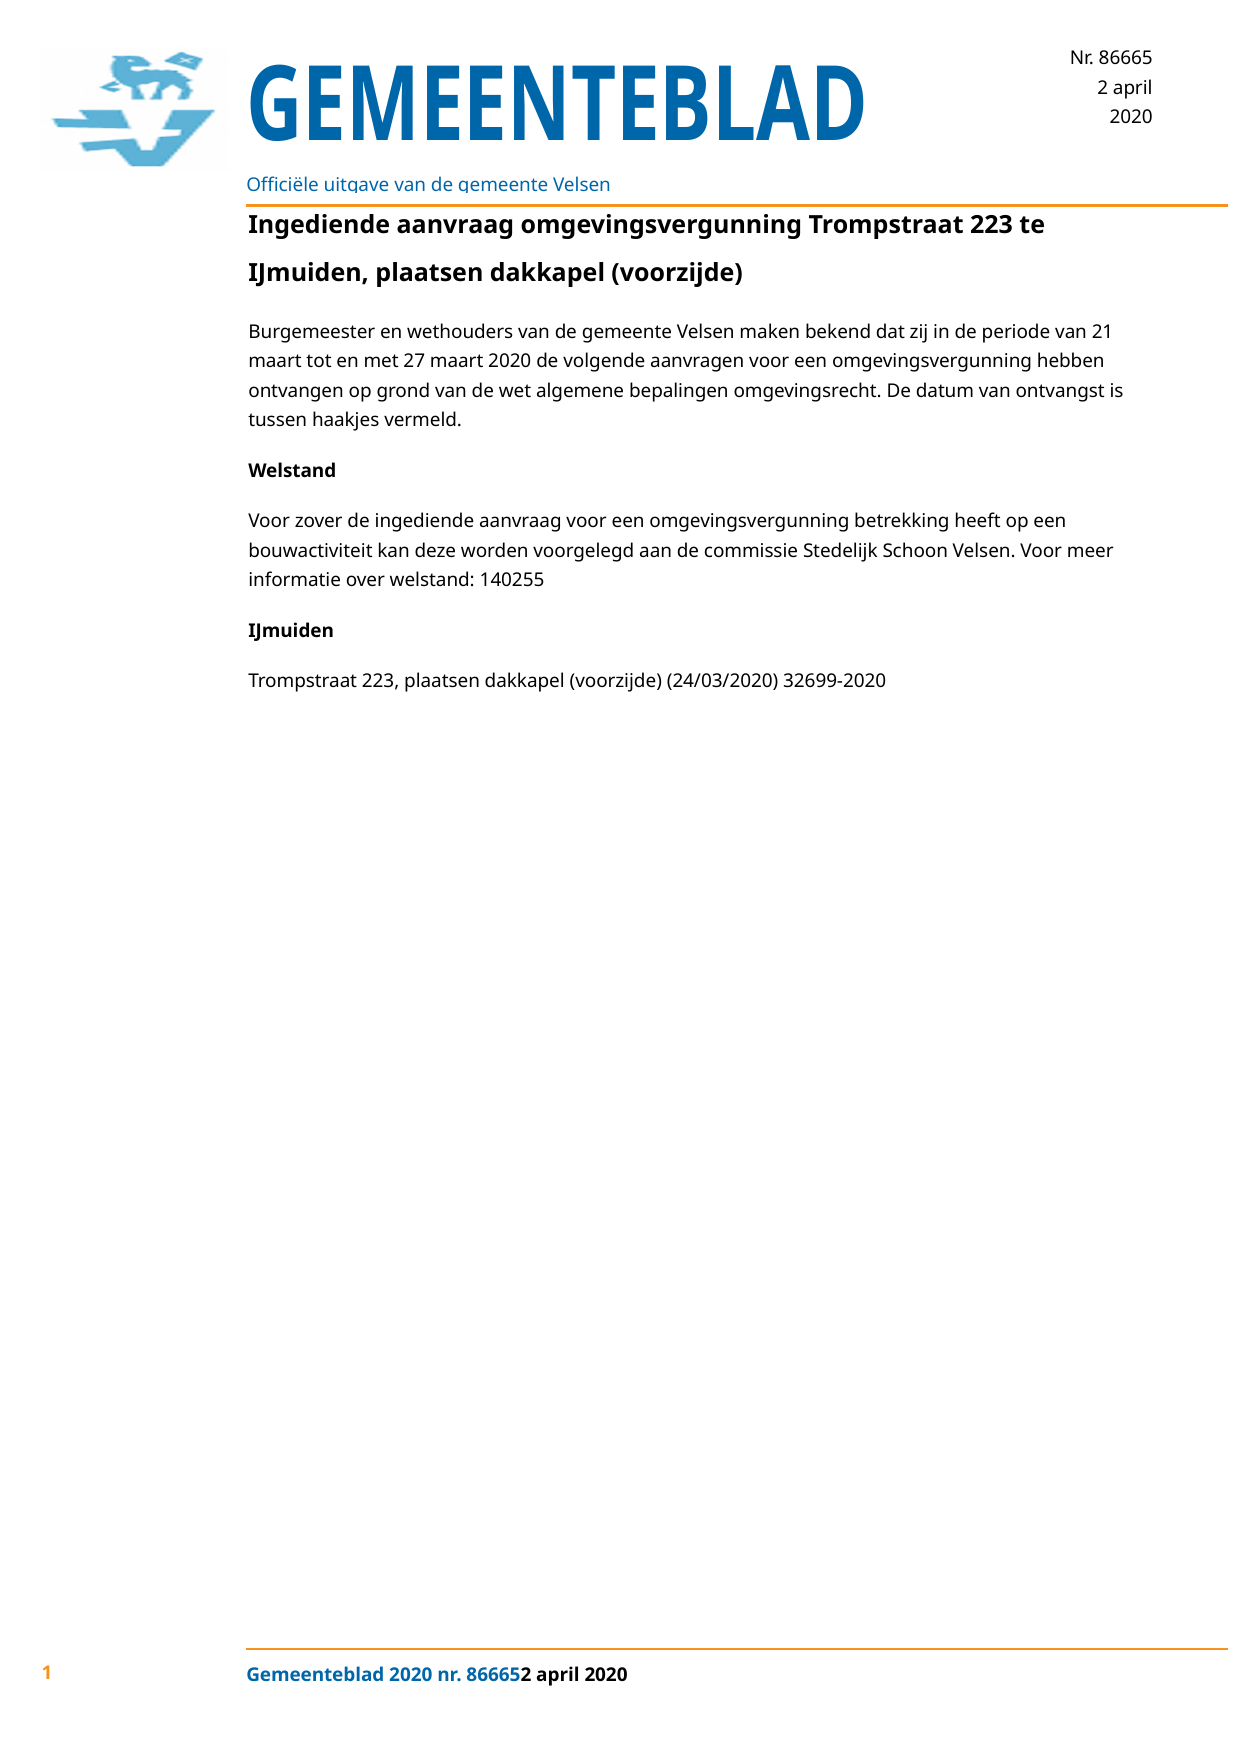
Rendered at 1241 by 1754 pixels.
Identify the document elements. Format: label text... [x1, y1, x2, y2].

text Burgemeester en wethouders van de gemeente Velsen maken bekend dat zij in de periode van 21 maart tot en met 27 maart 2020 de volgende aanvragen voor een omgevingsvergunning hebben ontvangen op grond van de wet algemene bepalingen omgevingsrecht. De datum van ontvangst is tussen haakjes vermeld. [248, 318, 1152, 432]
text Trompstraat 223, plaatsen dakkapel (voorzijde) (24/03/2020) 32699-2020 [248, 667, 1152, 693]
picture [41, 47, 231, 172]
text IJmuiden [248, 617, 1152, 643]
text Voor zover de ingediende aanvraag voor een omgevingsvergunning betrekking heeft op een bouwactiviteit kan deze worden voorgelegd aan de commissie Stedelijk Schoon Velsen. Voor meer informatie over welstand: 140255 [248, 507, 1152, 592]
text Ingediende aanvraag omgevingsvergunning Trompstraat 223 te IJmuiden, plaatsen dakkapel (voorzijde) [248, 207, 1152, 288]
text Welstand [248, 457, 1152, 483]
